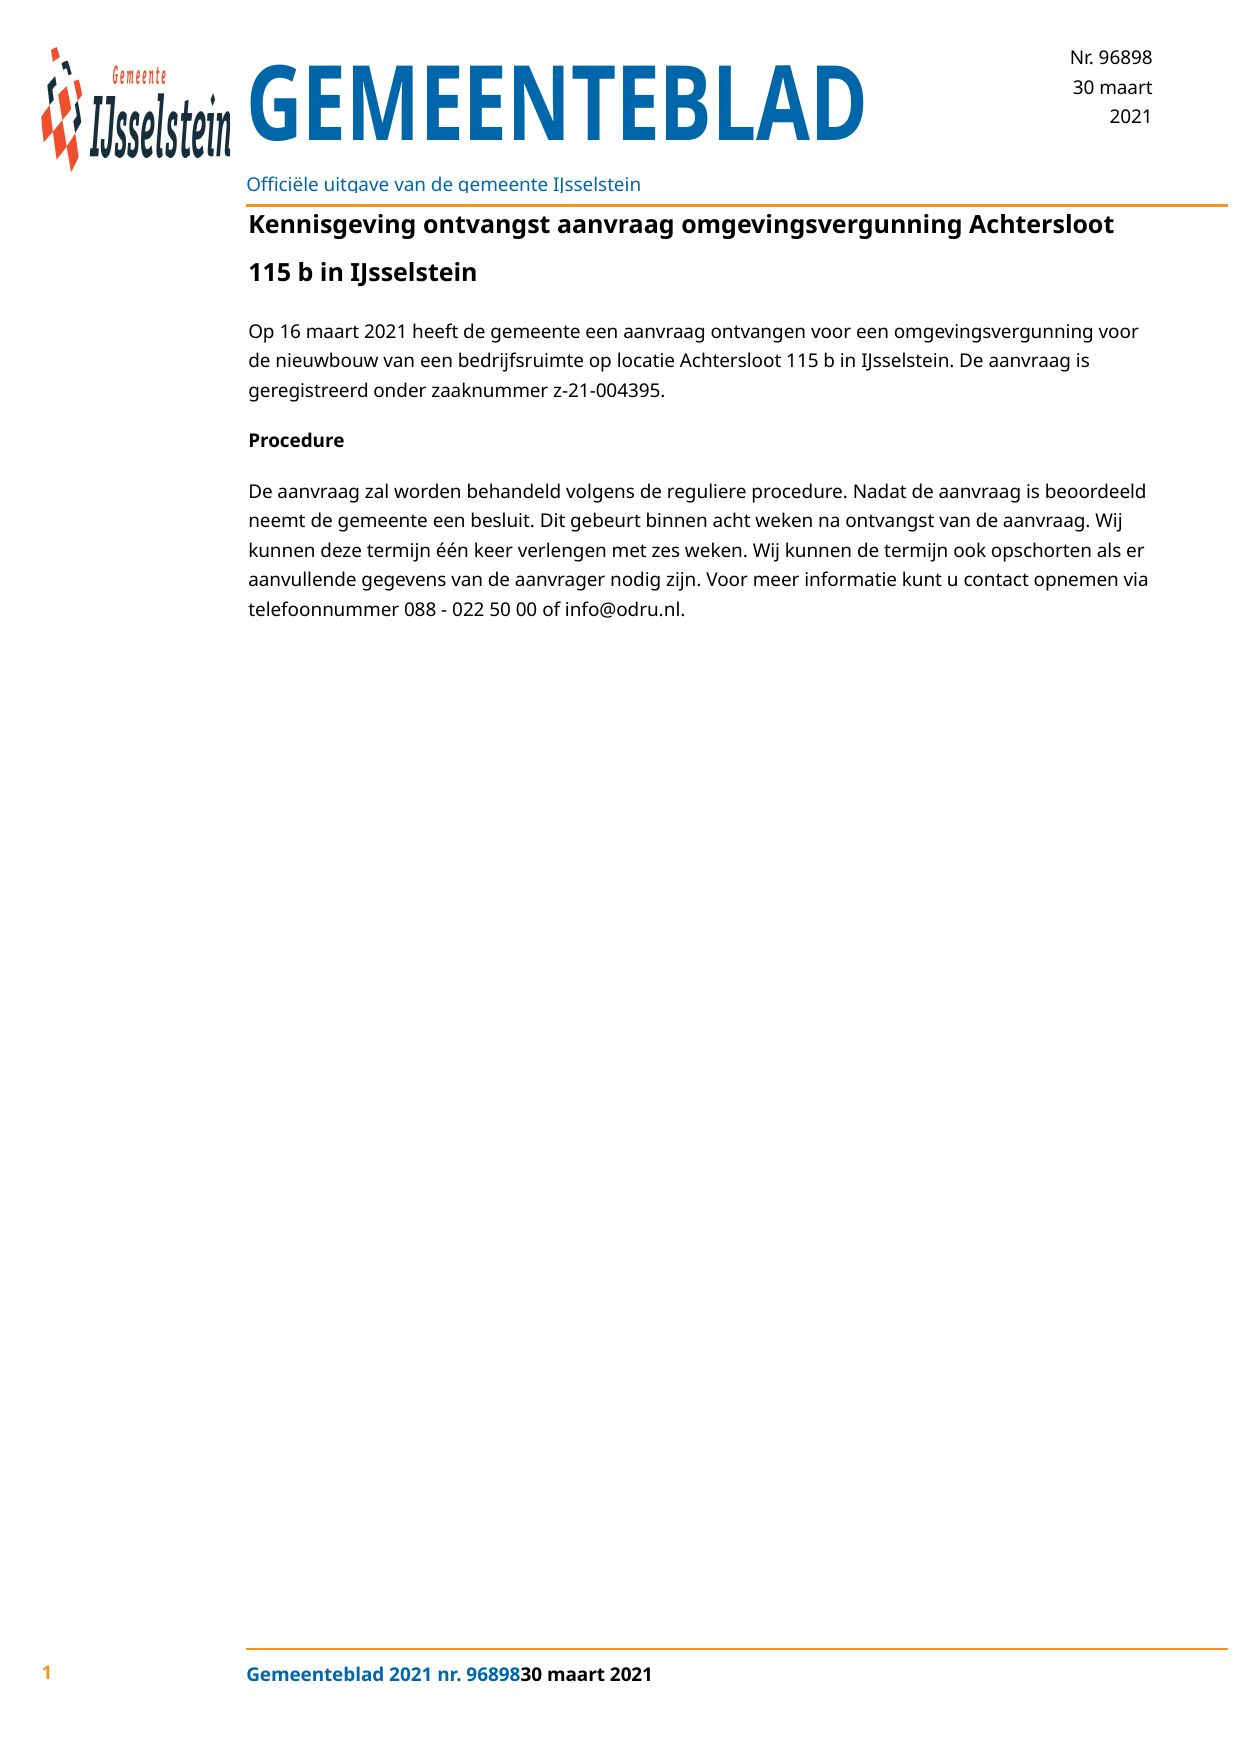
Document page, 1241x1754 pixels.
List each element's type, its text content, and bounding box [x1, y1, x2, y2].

text Kennisgeving ontvangst aanvraag omgevingsvergunning Achtersloot 115 b in IJsselstein [248, 207, 1152, 288]
text Op 16 maart 2021 heeft de gemeente een aanvraag ontvangen voor een omgevingsvergunning voor de nieuwbouw van een bedrijfsruimte op locatie Achtersloot 115 b in IJsselstein. De aanvraag is geregistreerd onder zaaknummer z-21-004395. [248, 318, 1152, 403]
picture [41, 47, 231, 172]
text Procedure [248, 427, 1152, 453]
text De aanvraag zal worden behandeld volgens de reguliere procedure. Nadat de aanvraag is beoordeeld neemt de gemeente een besluit. Dit gebeurt binnen acht weken na ontvangst van de aanvraag. Wij kunnen deze termijn één keer verlengen met zes weken. Wij kunnen de termijn ook opschorten als er aanvullende gegevens van de aanvrager nodig zijn. Voor meer informatie kunt u contact opnemen via telefoonnummer 088 - 022 50 00 of info@odru.nl. [248, 478, 1152, 622]
